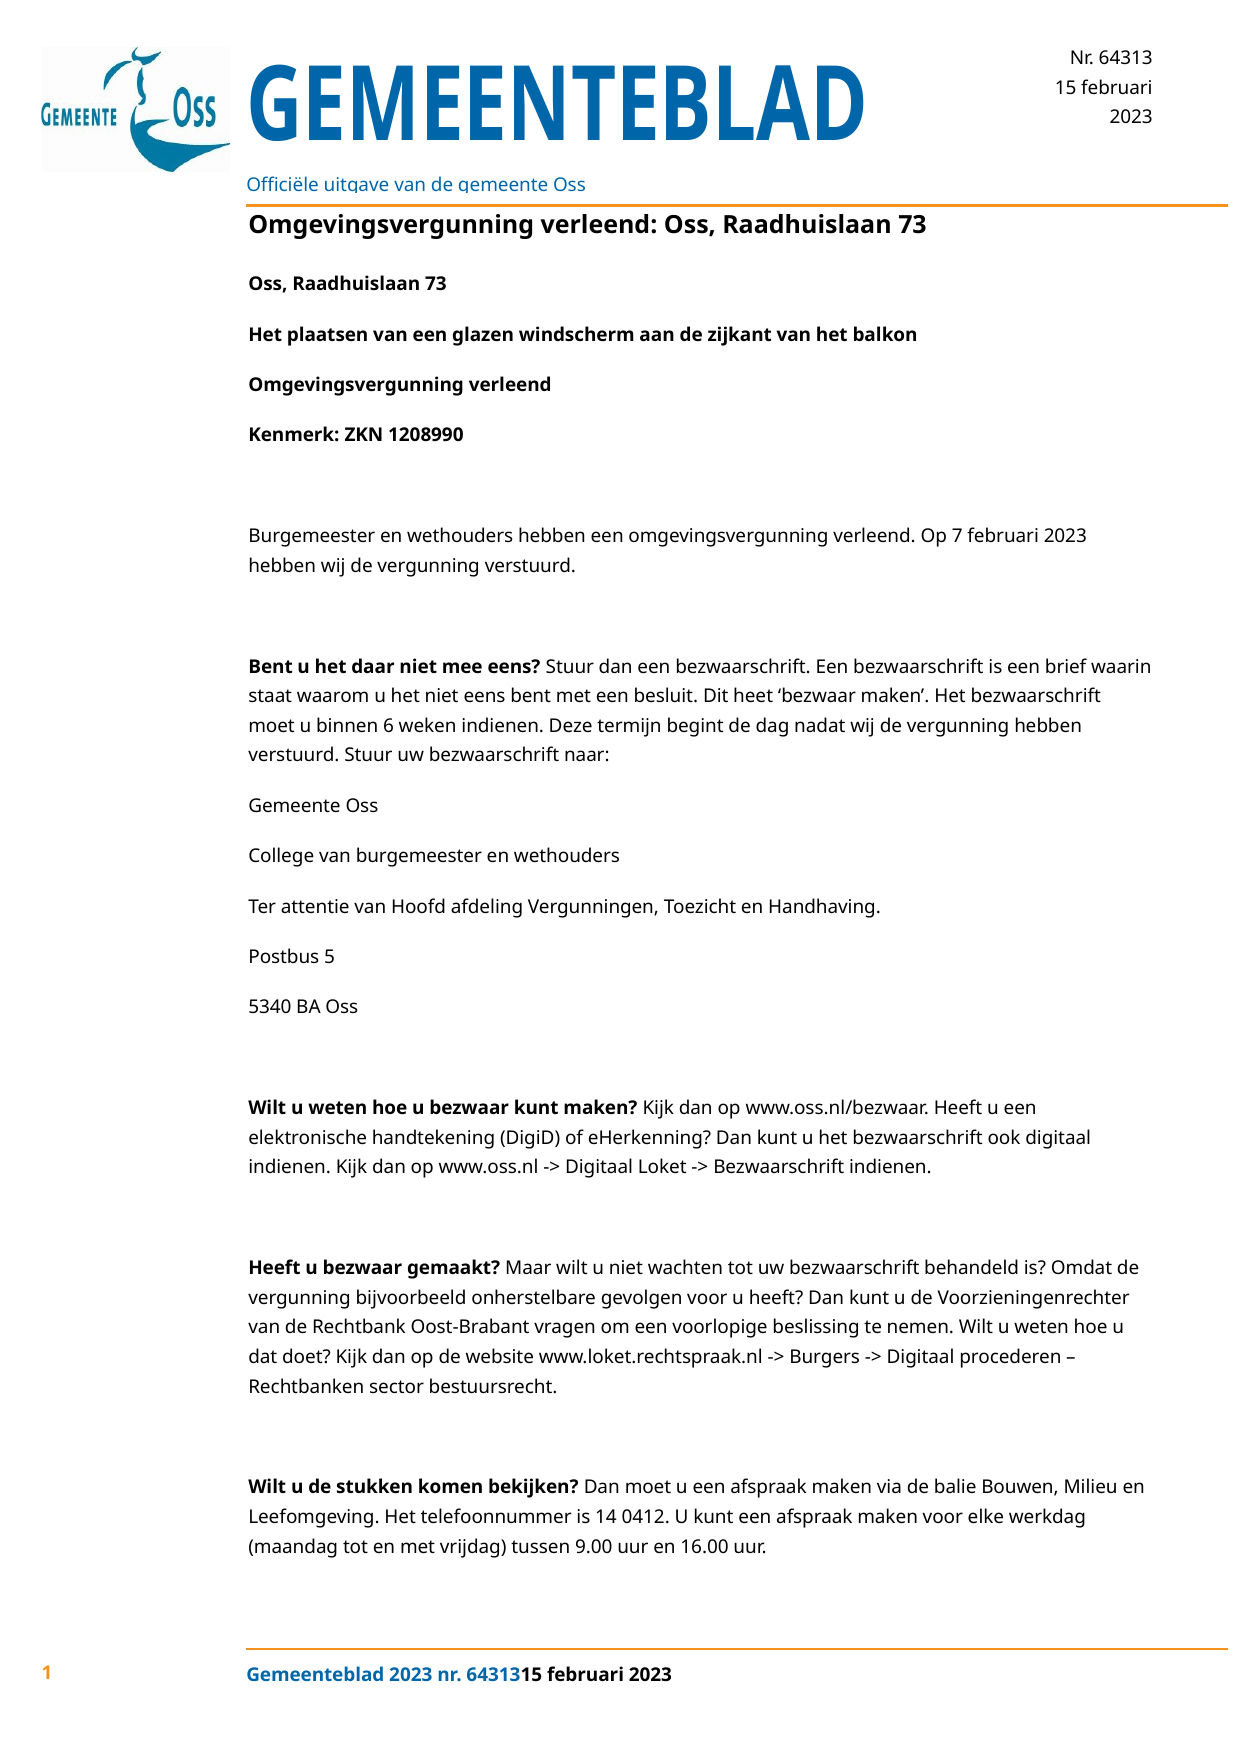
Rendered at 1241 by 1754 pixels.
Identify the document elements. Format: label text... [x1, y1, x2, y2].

text Heeft u bezwaar gemaakt? Maar wilt u niet wachten tot uw bezwaarschrift behandeld is? Omdat de vergunning bijvoorbeeld onherstelbare gevolgen voor u heeft? Dan kunt u de Voorzieningenrechter van de Rechtbank Oost-Brabant vragen om een voorlopige beslissing te nemen. Wilt u weten hoe u dat doet? Kijk dan op de website www.loket.rechtspraak.nl -> Burgers -> Digitaal procederen – Rechtbanken sector bestuursrecht. [248, 1254, 1152, 1398]
text Bent u het daar niet mee eens? Stuur dan een bezwaarschrift. Een bezwaarschrift is een brief waarin staat waarom u het niet eens bent met een besluit. Dit heet ‘bezwaar maken’. Het bezwaarschrift moet u binnen 6 weken indienen. Deze termijn begint de dag nadat wij de vergunning hebben verstuurd. Stuur uw bezwaarschrift naar: [248, 653, 1152, 767]
text Kenmerk: ZKN 1208990 [248, 422, 1152, 447]
text Oss, Raadhuislaan 73 [248, 270, 1152, 296]
text Het plaatsen van een glazen windscherm aan de zijkant van het balkon [248, 321, 1152, 346]
text Omgevingsvergunning verleend: Oss, Raadhuislaan 73 [248, 207, 1152, 241]
text Wilt u de stukken komen bekijken? Dan moet u een afspraak maken via de balie Bouwen, Milieu en Leefomgeving. Het telefoonnummer is 14 0412. U kunt een afspraak maken voor elke werkdag (maandag tot en met vrijdag) tussen 9.00 uur en 16.00 uur. [248, 1474, 1152, 1558]
text Ter attentie van Hoofd afdeling Vergunningen, Toezicht en Handhaving. [248, 893, 1152, 918]
text 5340 BA Oss [248, 994, 1152, 1019]
text Burgemeester en wethouders hebben een omgevingsvergunning verleend. Op 7 februari 2023 hebben wij de vergunning verstuurd. [248, 522, 1152, 578]
text Wilt u weten hoe u bezwaar kunt maken? Kijk dan op www.oss.nl/bezwaar. Heeft u een elektronische handtekening (DigiD) of eHerkenning? Dan kunt u het bezwaarschrift ook digitaal indienen. Kijk dan op www.oss.nl -> Digitaal Loket -> Bezwaarschrift indienen. [248, 1094, 1152, 1179]
text Omgevingsvergunning verleend [248, 371, 1152, 397]
text Gemeente Oss [248, 792, 1152, 818]
text College van burgemeester en wethouders [248, 842, 1152, 868]
picture [41, 47, 231, 172]
text Postbus 5 [248, 943, 1152, 969]
